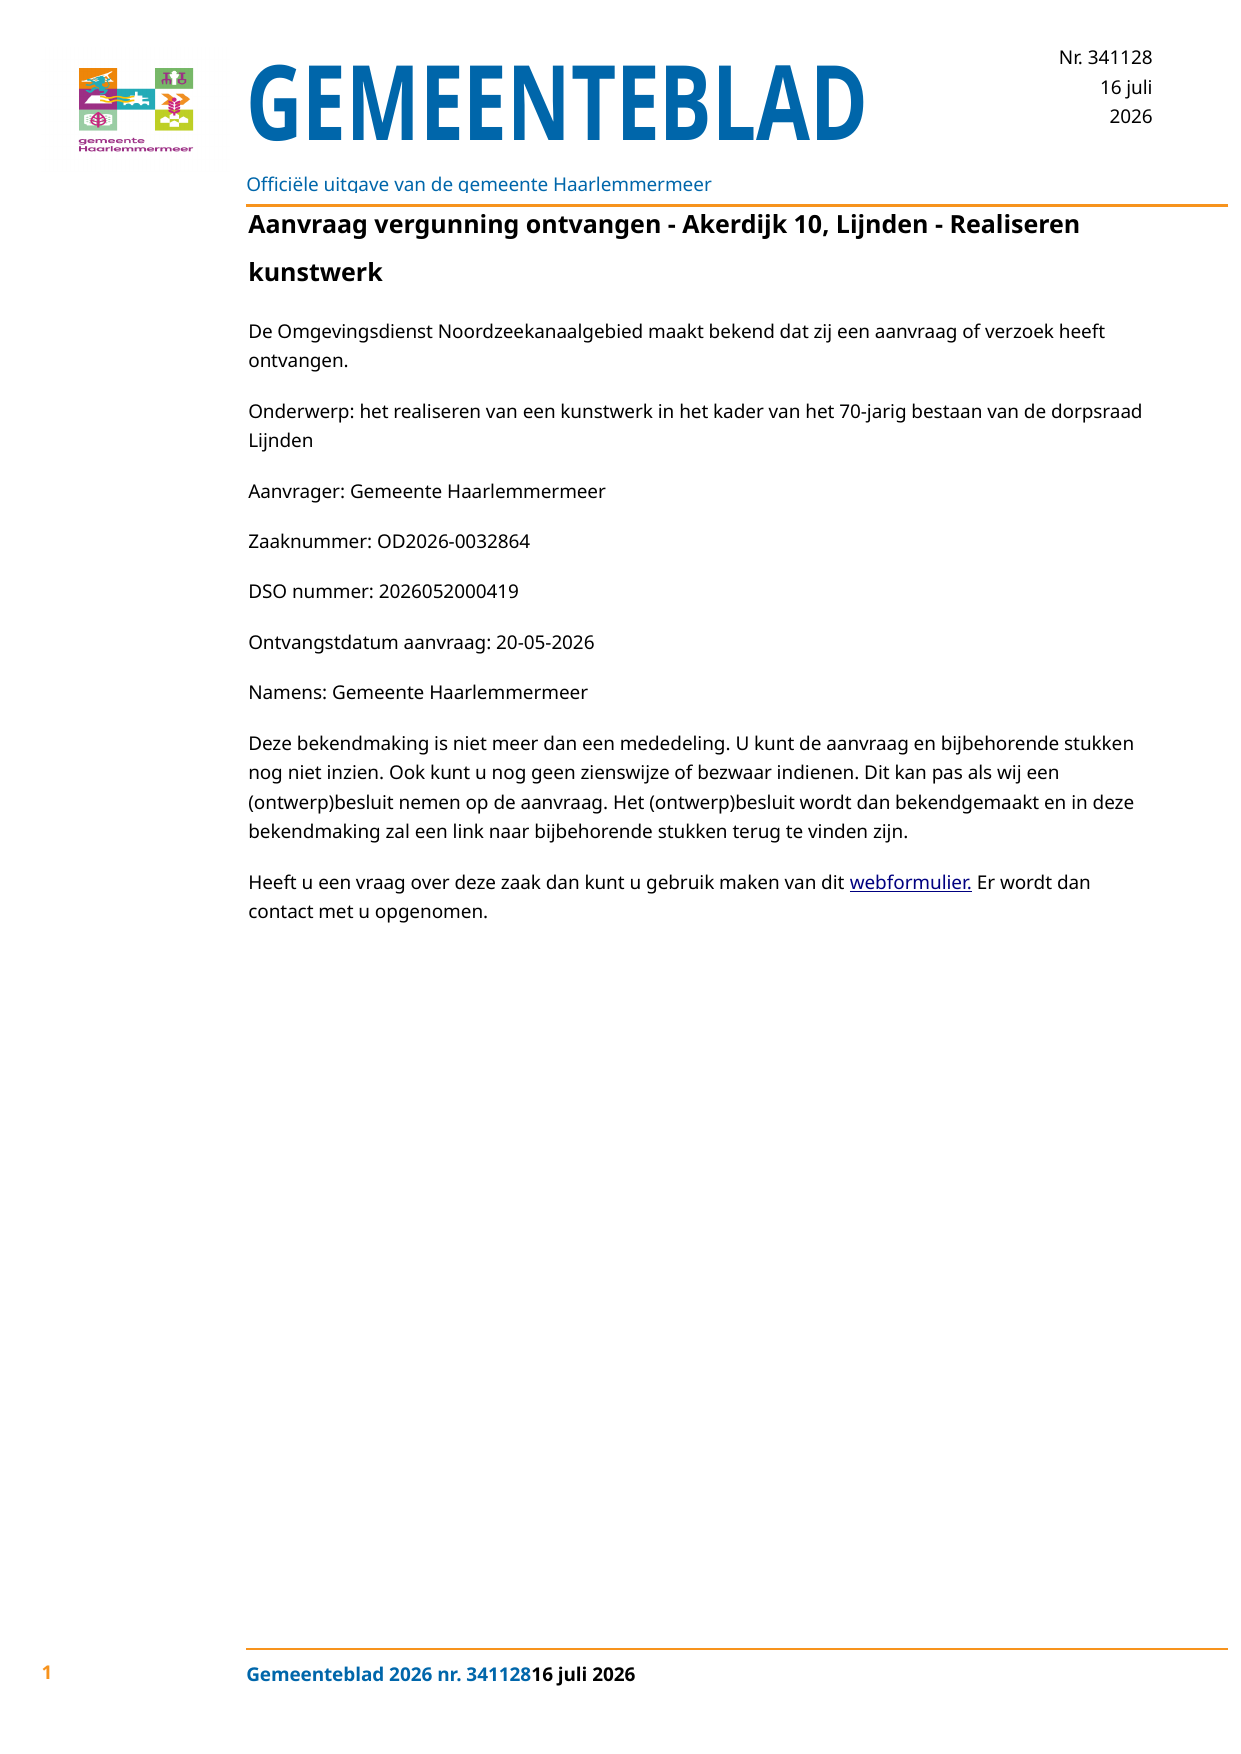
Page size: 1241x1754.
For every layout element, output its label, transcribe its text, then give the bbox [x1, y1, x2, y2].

text Aanvraag vergunning ontvangen - Akerdijk 10, Lijnden - Realiseren kunstwerk [248, 207, 1152, 288]
text DSO nummer: 2026052000419 [248, 579, 1152, 604]
text Onderwerp: het realiseren van een kunstwerk in het kader van het 70-jarig bestaan van de dorpsraad Lijnden [248, 398, 1152, 453]
text Zaaknummer: OD2026-0032864 [248, 528, 1152, 554]
text De Omgevingsdienst Noordzeekanaalgebied maakt bekend dat zij een aanvraag of verzoek heeft ontvangen. [248, 318, 1152, 373]
text Aanvrager: Gemeente Haarlemmermeer [248, 478, 1152, 504]
text Heeft u een vraag over deze zaak dan kunt u gebruik maken van dit webformulier. Er wordt dan contact met u opgenomen. [248, 869, 1152, 924]
picture [41, 47, 231, 172]
text Ontvangstdatum aanvraag: 20-05-2026 [248, 629, 1152, 655]
text Deze bekendmaking is niet meer dan een mededeling. U kunt de aanvraag en bijbehorende stukken nog niet inzien. Ook kunt u nog geen zienswijze of bezwaar indienen. Dit kan pas als wij een (ontwerp)besluit nemen op de aanvraag. Het (ontwerp)besluit wordt dan bekendgemaakt en in deze bekendmaking zal een link naar bijbehorende stukken terug te vinden zijn. [248, 730, 1152, 844]
text Namens: Gemeente Haarlemmermeer [248, 679, 1152, 705]
